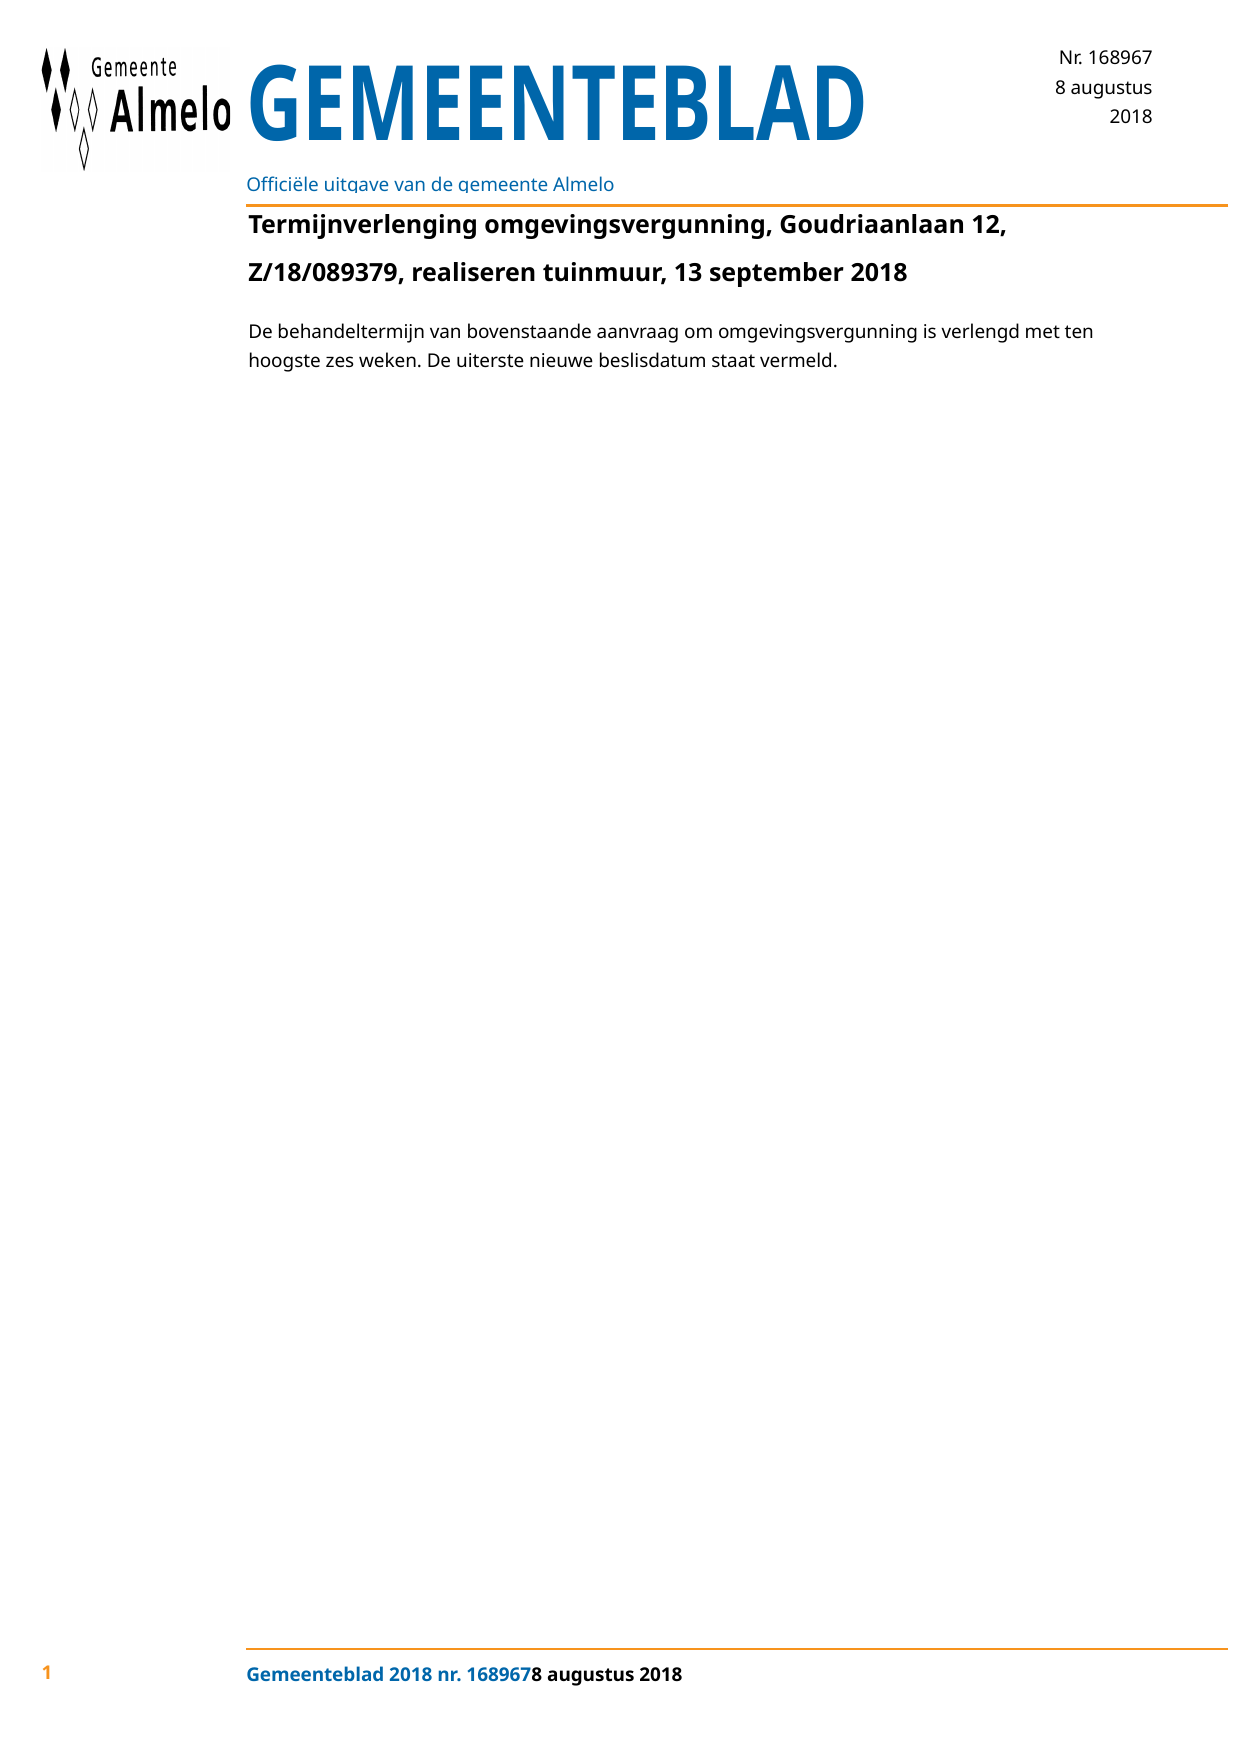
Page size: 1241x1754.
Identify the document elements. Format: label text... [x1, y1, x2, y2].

text De behandeltermijn van bovenstaande aanvraag om omgevingsvergunning is verlengd met ten hoogste zes weken. De uiterste nieuwe beslisdatum staat vermeld. [248, 318, 1152, 373]
text Termijnverlenging omgevingsvergunning, Goudriaanlaan 12, Z/18/089379, realiseren tuinmuur, 13 september 2018 [248, 207, 1152, 288]
picture [41, 47, 231, 172]
